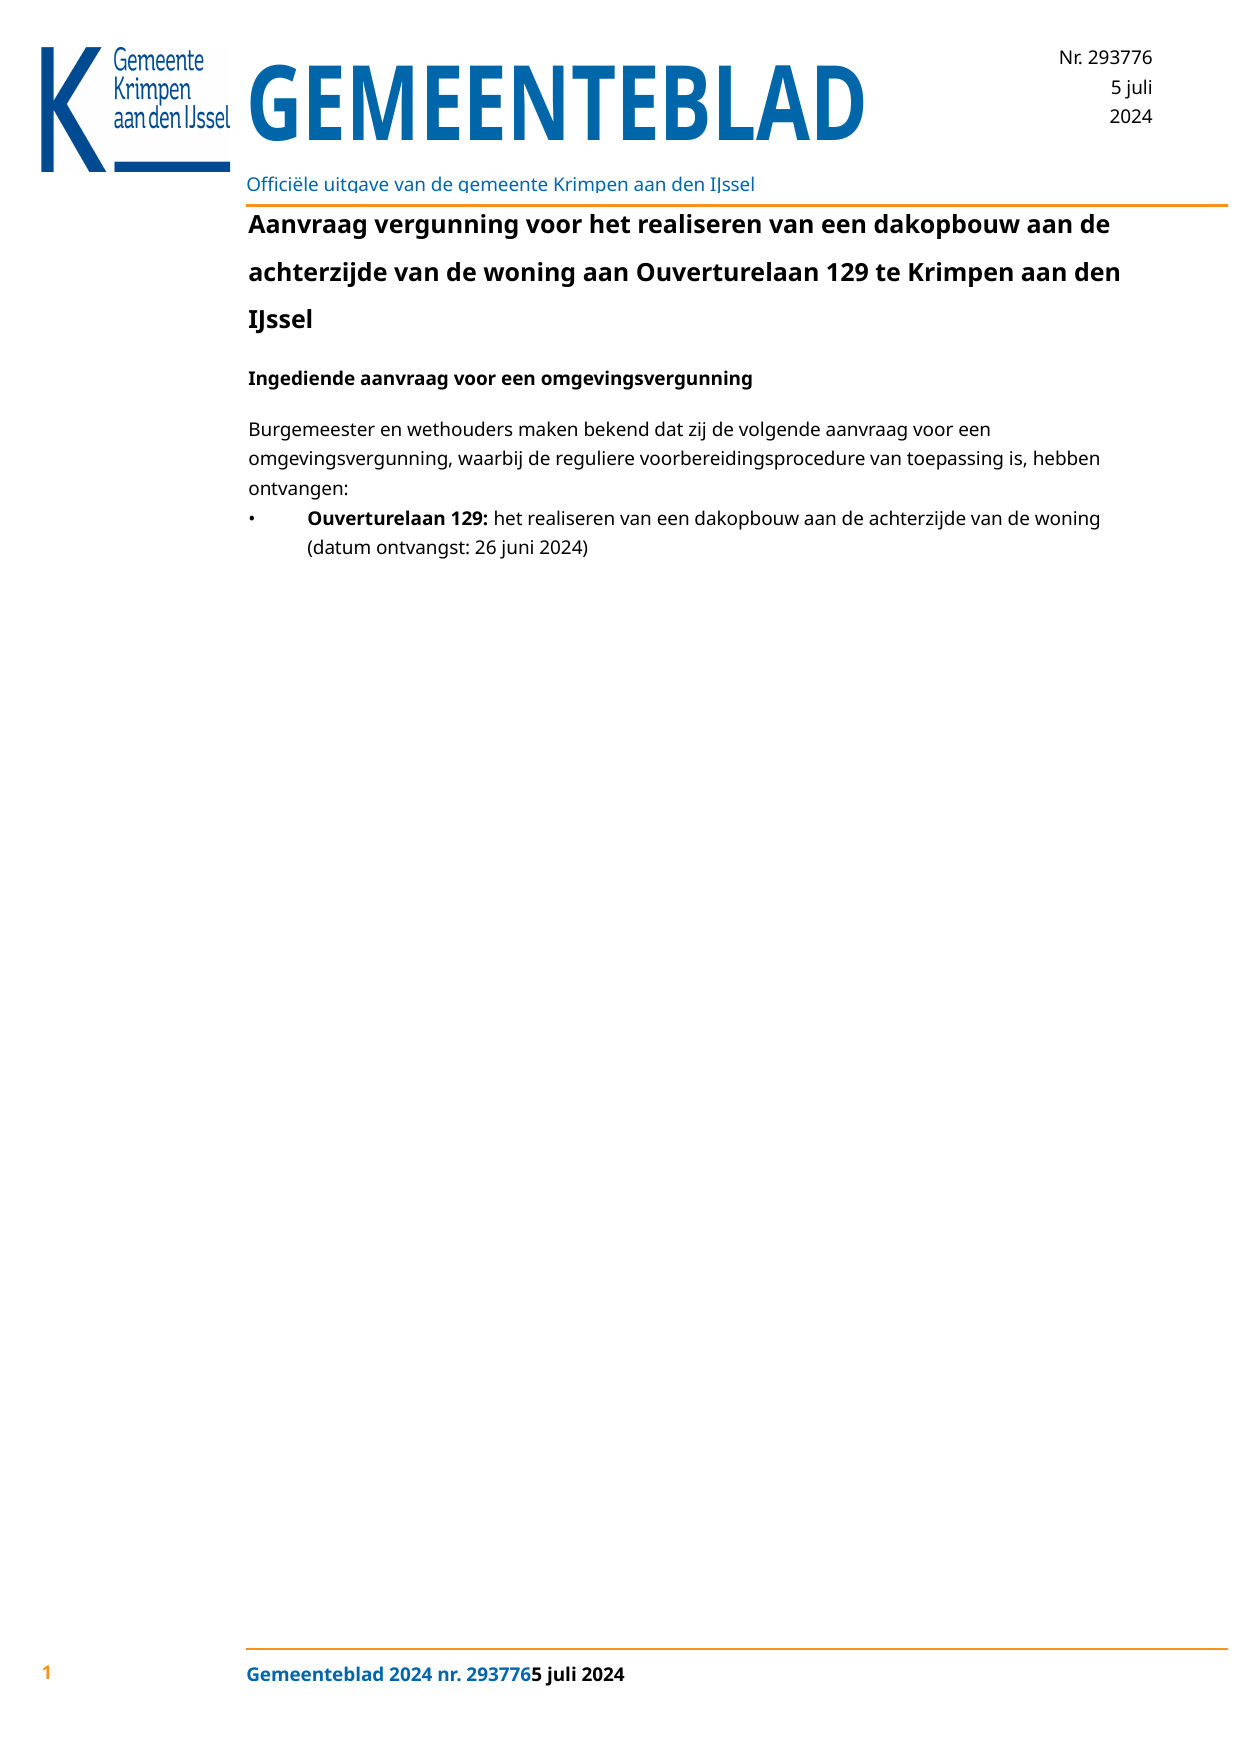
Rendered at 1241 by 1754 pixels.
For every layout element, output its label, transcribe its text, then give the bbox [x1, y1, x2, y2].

picture [41, 47, 231, 172]
text Burgemeester en wethouders maken bekend dat zij de volgende aanvraag voor een omgevingsvergunning, waarbij de reguliere voorbereidingsprocedure van toepassing is, hebben ontvangen: [248, 416, 1152, 501]
text Aanvraag vergunning voor het realiseren van een dakopbouw aan de achterzijde van de woning aan Ouverturelaan 129 te Krimpen aan den IJssel [248, 207, 1152, 336]
list Ouverturelaan 129: het realiseren van een dakopbouw aan de achterzijde van de woning (datum ontvangst: 26 juni 2024) [248, 505, 1152, 560]
text Ingediende aanvraag voor een omgevingsvergunning [248, 366, 1152, 391]
